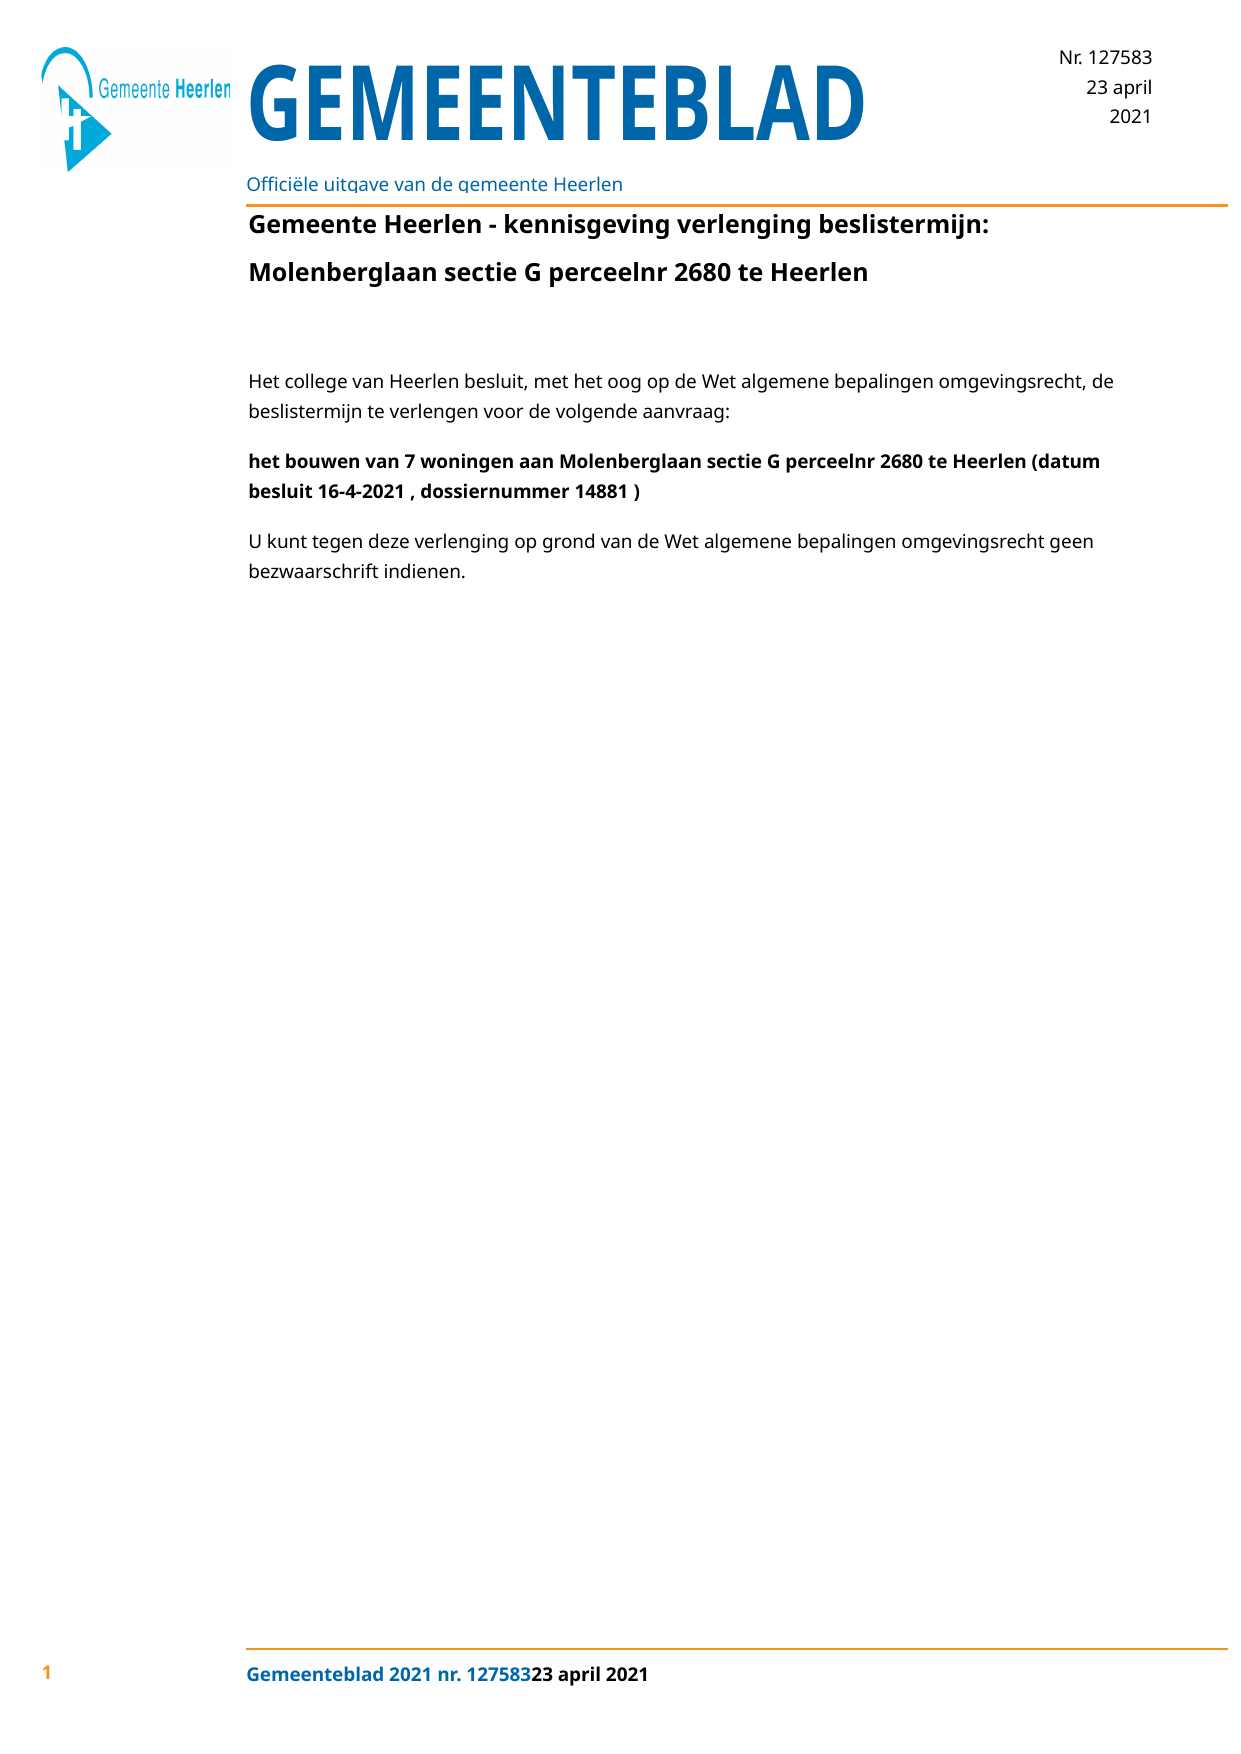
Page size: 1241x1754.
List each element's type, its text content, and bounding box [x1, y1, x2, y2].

picture [41, 47, 231, 172]
text Gemeente Heerlen - kennisgeving verlenging beslistermijn: Molenberglaan sectie G perceelnr 2680 te Heerlen [248, 207, 1152, 288]
picture [41, 47, 59, 70]
text Het college van Heerlen besluit, met het oog op de Wet algemene bepalingen omgevingsrecht, de beslistermijn te verlengen voor de volgende aanvraag: [248, 368, 1152, 424]
text het bouwen van 7 woningen aan Molenberglaan sectie G perceelnr 2680 te Heerlen (datum besluit 16-4-2021 , dossiernummer 14881 ) [248, 448, 1152, 504]
text U kunt tegen deze verlenging op grond van de Wet algemene bepalingen omgevingsrecht geen bezwaarschrift indienen. [248, 528, 1152, 584]
